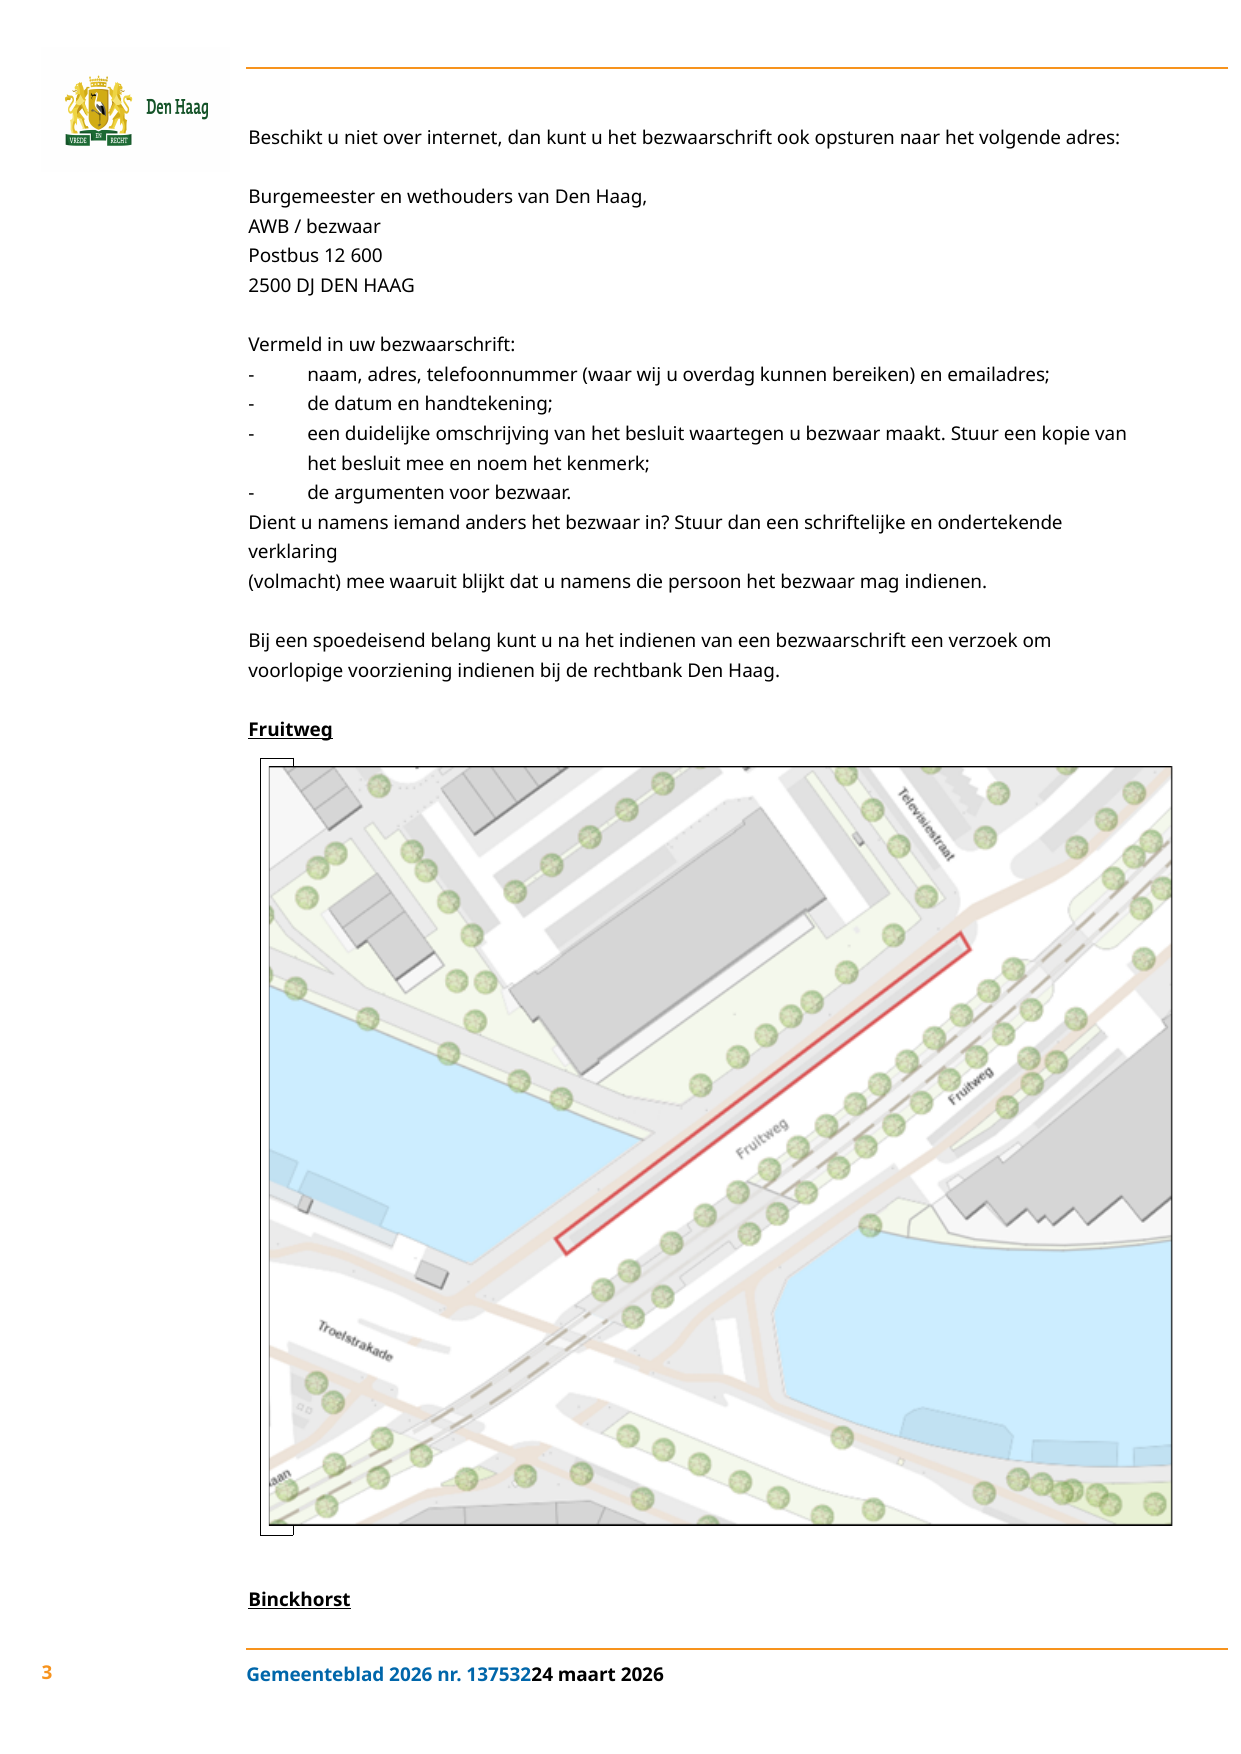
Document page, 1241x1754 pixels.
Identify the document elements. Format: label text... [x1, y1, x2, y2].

list de argumenten voor bezwaar. [248, 479, 1152, 505]
text Fruitweg [248, 716, 1152, 742]
text 2500 DJ DEN HAAG [248, 272, 1152, 298]
text (volmacht) mee waaruit blijkt dat u namens die persoon het bezwaar mag indienen. [248, 568, 1152, 594]
text Dient u namens iemand anders het bezwaar in? Stuur dan een schriftelijke en ondertekende verklaring [248, 509, 1152, 564]
picture [268, 766, 1173, 1526]
picture [41, 47, 231, 172]
text Vermeld in uw bezwaarschrift: [248, 331, 1152, 357]
list de datum en handtekening; [248, 391, 1152, 416]
text Bij een spoedeisend belang kunt u na het indienen van een bezwaarschrift een verzoek om voorlopige voorziening indienen bij de rechtbank Den Haag. [248, 627, 1152, 683]
list een duidelijke omschrijving van het besluit waartegen u bezwaar maakt. Stuur een kopie van het besluit mee en noem het kenmerk; [248, 420, 1152, 476]
text Beschikt u niet over internet, dan kunt u het bezwaarschrift ook opsturen naar het volgende adres: [248, 124, 1152, 150]
text Burgemeester en wethouders van Den Haag, [248, 183, 1152, 209]
text Postbus 12 600 [248, 243, 1152, 268]
text AWB / bezwaar [248, 213, 1152, 239]
list naam, adres, telefoonnummer (waar wij u overdag kunnen bereiken) en emailadres; [248, 361, 1152, 387]
text Binckhorst [248, 1586, 1152, 1612]
